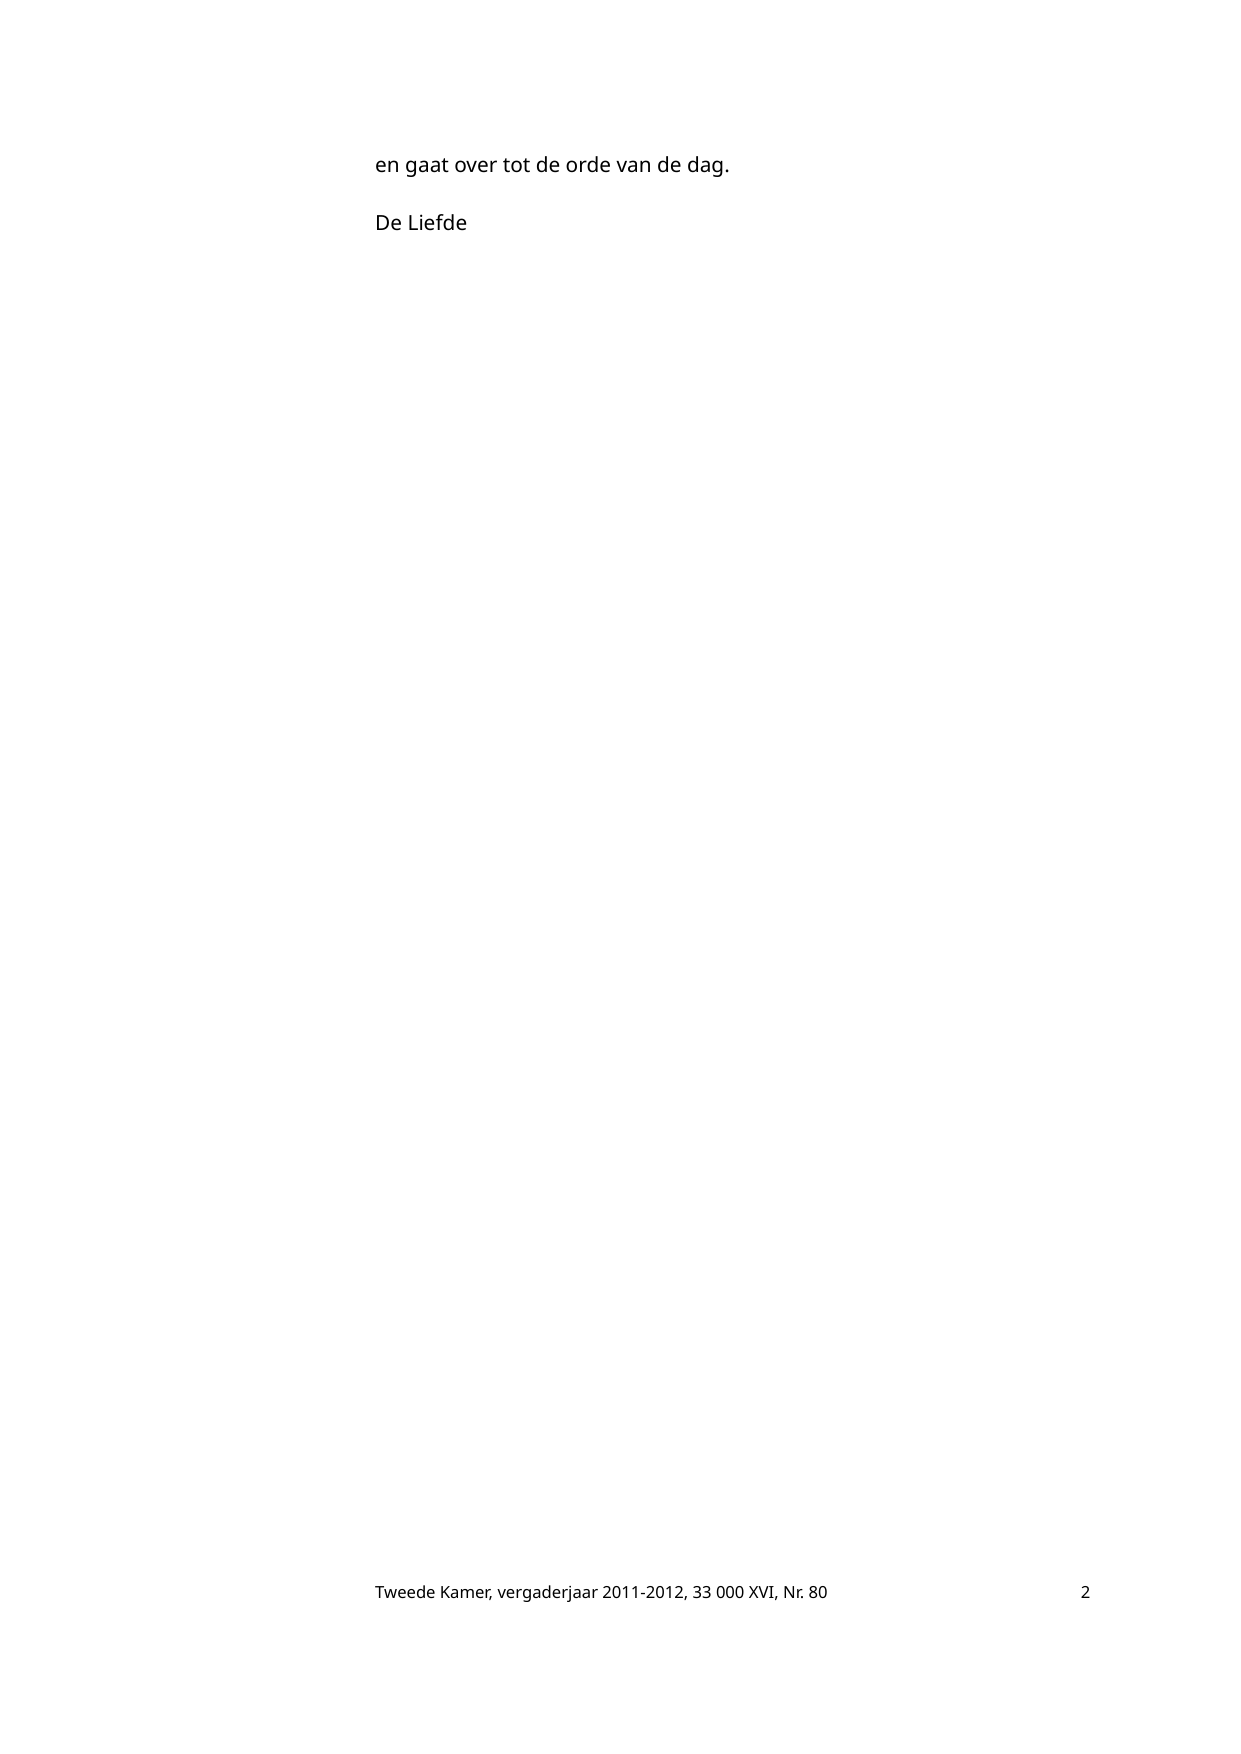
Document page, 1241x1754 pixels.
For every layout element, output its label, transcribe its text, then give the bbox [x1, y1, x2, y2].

text De Liefde [375, 208, 1090, 237]
text en gaat over tot de orde van de dag. [375, 150, 1090, 178]
